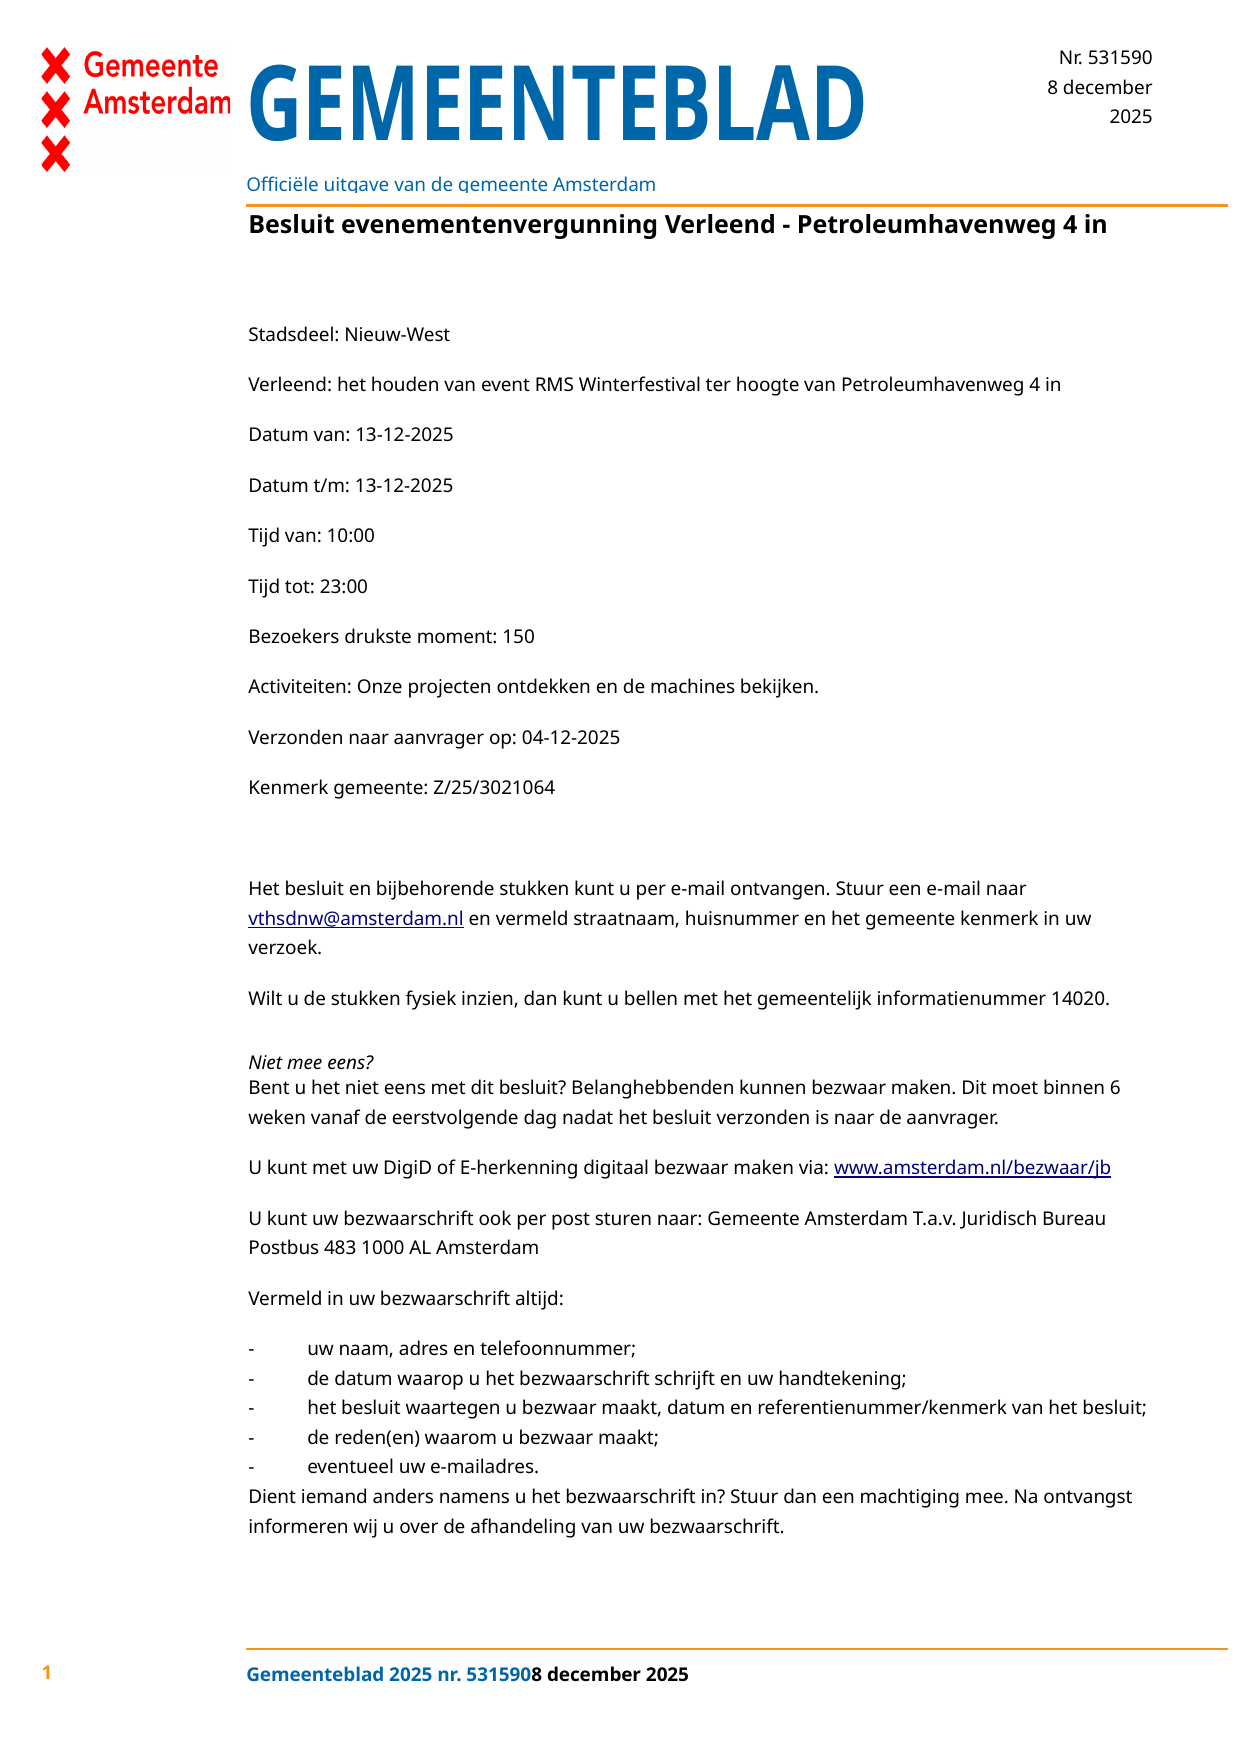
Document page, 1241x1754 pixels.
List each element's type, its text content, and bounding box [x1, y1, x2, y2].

text Het besluit en bijbehorende stukken kunt u per e-mail ontvangen. Stuur een e-mail naar vthsdnw@amsterdam.nl en vermeld straatnaam, huisnummer en het gemeente kenmerk in uw verzoek. [248, 875, 1152, 960]
text Tijd van: 10:00 [248, 522, 1152, 548]
text Kenmerk gemeente: Z/25/3021064 [248, 774, 1152, 800]
list de reden(en) waarom u bezwaar maakt; [248, 1424, 1152, 1450]
text Bezoekers drukste moment: 150 [248, 623, 1152, 649]
text Vermeld in uw bezwaarschrift altijd: [248, 1285, 1152, 1311]
text Dient iemand anders namens u het bezwaarschrift in? Stuur dan een machtiging mee. Na ontvangst informeren wij u over de afhandeling van uw bezwaarschrift. [248, 1483, 1152, 1539]
list het besluit waartegen u bezwaar maakt, datum en referentienummer/kenmerk van het besluit; [248, 1394, 1152, 1420]
text U kunt met uw DigiD of E-herkenning digitaal bezwaar maken via: www.amsterdam.nl/bezwaar/jb [248, 1154, 1152, 1180]
list eventueel uw e-mailadres. [248, 1454, 1152, 1479]
text Wilt u de stukken fysiek inzien, dan kunt u bellen met het gemeentelijk informatienummer 14020. [248, 985, 1152, 1011]
text Niet mee eens? [248, 1049, 1152, 1074]
list uw naam, adres en telefoonnummer; [248, 1335, 1152, 1361]
text Besluit evenementenvergunning Verleend - Petroleumhavenweg 4 in [248, 207, 1152, 241]
text Activiteiten: Onze projecten ontdekken en de machines bekijken. [248, 674, 1152, 699]
list de datum waarop u het bezwaarschrift schrijft en uw handtekening; [248, 1365, 1152, 1391]
text Verzonden naar aanvrager op: 04-12-2025 [248, 724, 1152, 750]
text Bent u het niet eens met dit besluit? Belanghebbenden kunnen bezwaar maken. Dit moet binnen 6 weken vanaf de eerstvolgende dag nadat het besluit verzonden is naar de aanvrager. [248, 1074, 1152, 1130]
text Datum t/m: 13-12-2025 [248, 472, 1152, 498]
picture [41, 47, 231, 172]
text Verleend: het houden van event RMS Winterfestival ter hoogte van Petroleumhavenweg 4 in [248, 371, 1152, 397]
text Datum van: 13-12-2025 [248, 422, 1152, 447]
text Tijd tot: 23:00 [248, 573, 1152, 598]
text Stadsdeel: Nieuw-West [248, 321, 1152, 346]
text U kunt uw bezwaarschrift ook per post sturen naar: Gemeente Amsterdam T.a.v. Juridisch Bureau Postbus 483 1000 AL Amsterdam [248, 1205, 1152, 1260]
